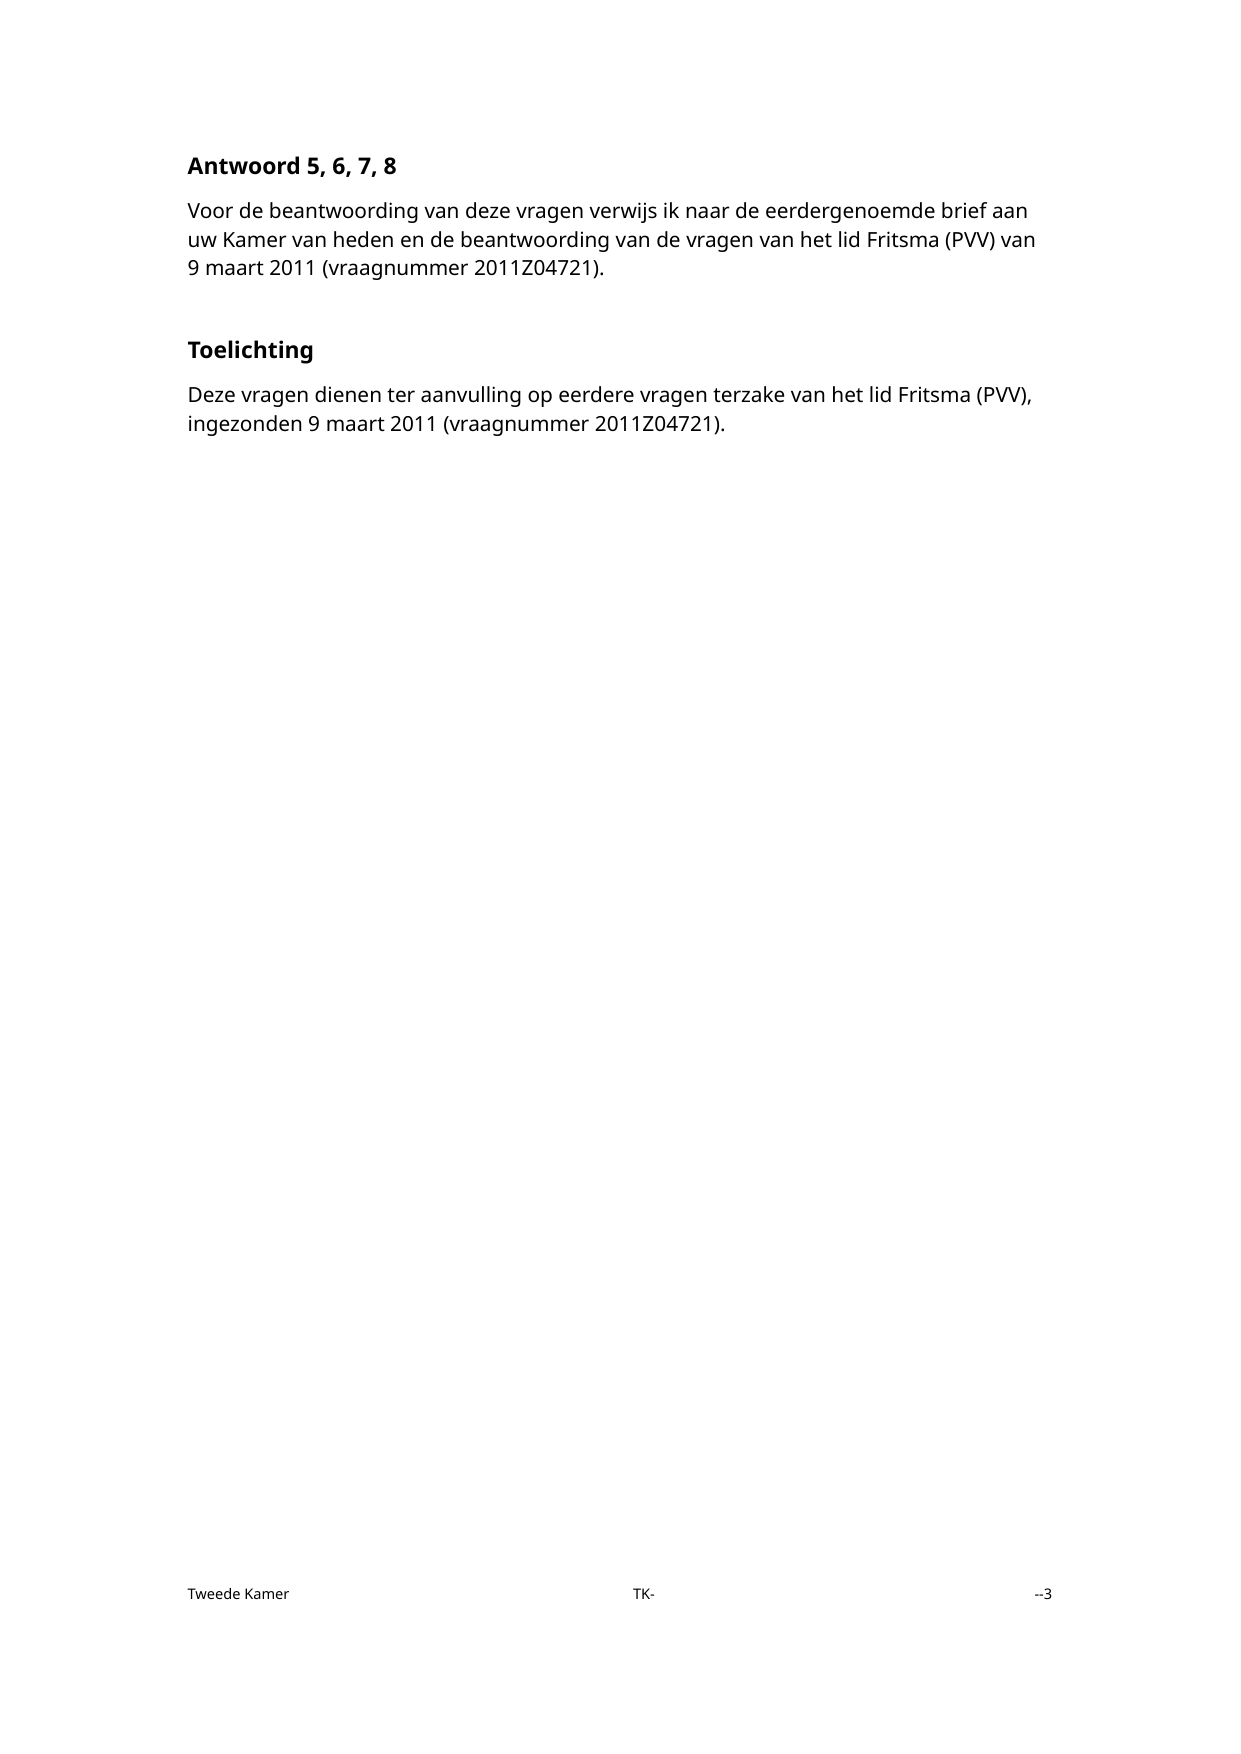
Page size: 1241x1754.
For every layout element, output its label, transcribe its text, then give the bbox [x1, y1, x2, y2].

subtitle Toelichting [187, 334, 1053, 365]
text Voor de beantwoording van deze vragen verwijs ik naar de eerdergenoemde brief aan uw Kamer van heden en de beantwoording van de vragen van het lid Fritsma (PVV) van 9 maart 2011 (vraagnummer 2011Z04721). [187, 196, 1053, 282]
text Deze vragen dienen ter aanvulling op eerdere vragen terzake van het lid Fritsma (PVV), ingezonden 9 maart 2011 (vraagnummer 2011Z04721). [187, 380, 1053, 437]
subtitle Antwoord 5, 6, 7, 8 [187, 150, 1053, 181]
